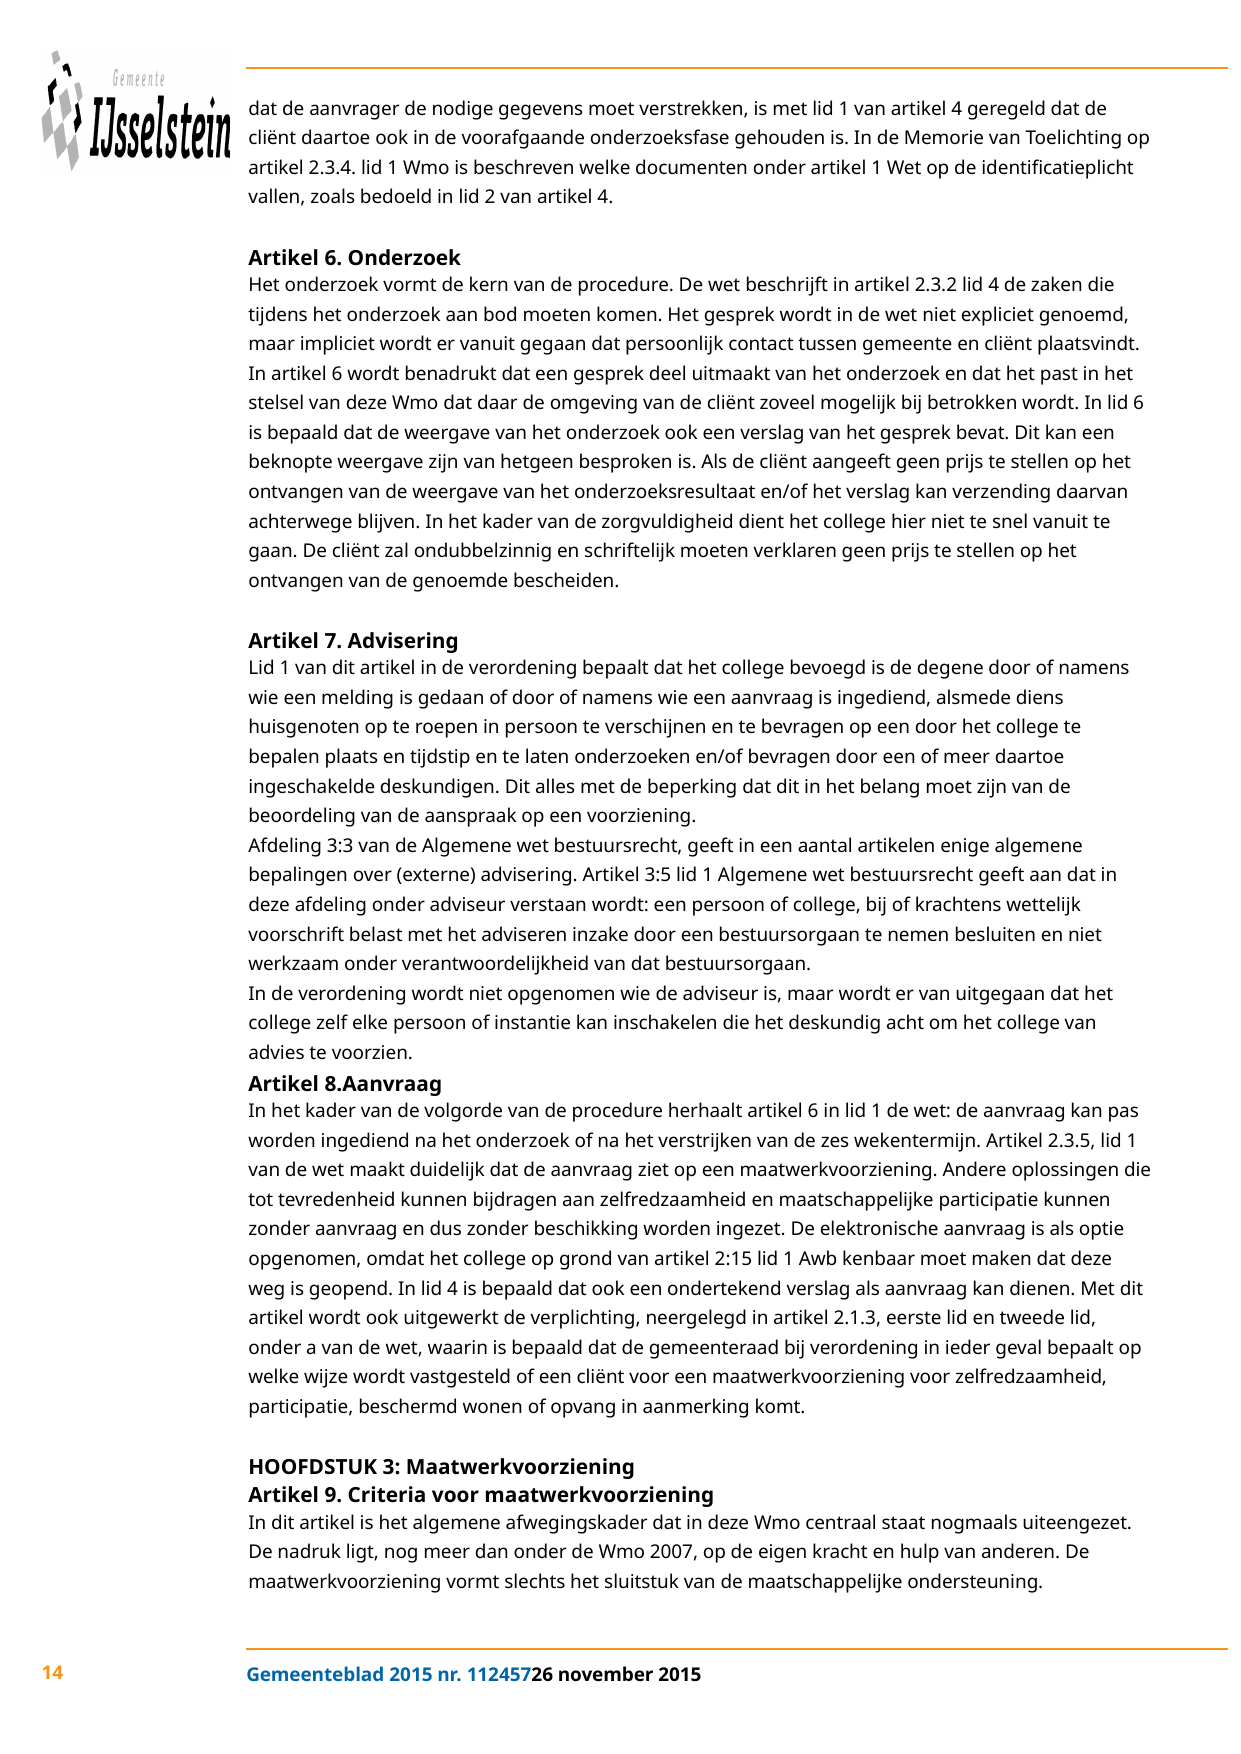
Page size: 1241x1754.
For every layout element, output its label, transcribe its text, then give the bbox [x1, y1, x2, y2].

text In het kader van de volgorde van de procedure herhaalt artikel 6 in lid 1 de wet: de aanvraag kan pas worden ingediend na het onderzoek of na het verstrijken van de zes wekentermijn. Artikel 2.3.5, lid 1 van de wet maakt duidelijk dat de aanvraag ziet op een maatwerkvoorziening. Andere oplossingen die tot tevredenheid kunnen bijdragen aan zelfredzaamheid en maatschappelijke participatie kunnen zonder aanvraag en dus zonder beschikking worden ingezet. De elektronische aanvraag is als optie opgenomen, omdat het college op grond van artikel 2:15 lid 1 Awb kenbaar moet maken dat deze weg is geopend. In lid 4 is bepaald dat ook een ondertekend verslag als aanvraag kan dienen. Met dit artikel wordt ook uitgewerkt de verplichting, neergelegd in artikel 2.1.3, eerste lid en tweede lid, onder a van de wet, waarin is bepaald dat de gemeenteraad bij verordening in ieder geval bepaalt op welke wijze wordt vastgesteld of een cliënt voor een maatwerkvoorziening voor zelfredzaamheid, participatie, beschermd wonen of opvang in aanmerking komt. [248, 1097, 1152, 1419]
text Lid 1 van dit artikel in de verordening bepaalt dat het college bevoegd is de degene door of namens wie een melding is gedaan of door of namens wie een aanvraag is ingediend, alsmede diens huisgenoten op te roepen in persoon te verschijnen en te bevragen op een door het college te bepalen plaats en tijdstip en te laten onderzoeken en/of bevragen door een of meer daartoe ingeschakelde deskundigen. Dit alles met de beperking dat dit in het belang moet zijn van de beoordeling van de aanspraak op een voorziening. [248, 654, 1152, 828]
text Het onderzoek vormt de kern van de procedure. De wet beschrijft in artikel 2.3.2 lid 4 de zaken die tijdens het onderzoek aan bod moeten komen. Het gesprek wordt in de wet niet expliciet genoemd, maar impliciet wordt er vanuit gegaan dat persoonlijk contact tussen gemeente en cliënt plaatsvindt. In artikel 6 wordt benadrukt dat een gesprek deel uitmaakt van het onderzoek en dat het past in het stelsel van deze Wmo dat daar de omgeving van de cliënt zoveel mogelijk bij betrokken wordt. In lid 6 is bepaald dat de weergave van het onderzoek ook een verslag van het gesprek bevat. Dit kan een beknopte weergave zijn van hetgeen besproken is. Als de cliënt aangeeft geen prijs te stellen op het ontvangen van de weergave van het onderzoeksresultaat en/of het verslag kan verzending daarvan achterwege blijven. In het kader van de zorgvuldigheid dient het college hier niet te snel vanuit te gaan. De cliënt zal ondubbelzinnig en schriftelijk moeten verklaren geen prijs te stellen op het ontvangen van de genoemde bescheiden. [248, 271, 1152, 593]
text HOOFDSTUK 3: Maatwerkvoorziening [248, 1452, 1152, 1481]
text In dit artikel is het algemene afwegingskader dat in deze Wmo centraal staat nogmaals uiteengezet. De nadruk ligt, nog meer dan onder de Wmo 2007, op de eigen kracht en hulp van anderen. De maatwerkvoorziening vormt slechts het sluitstuk van de maatschappelijke ondersteuning. [248, 1509, 1152, 1594]
text Artikel 9. Criteria voor maatwerkvoorziening [248, 1481, 1152, 1509]
text Artikel 6. Onderzoek [248, 243, 1152, 271]
text Artikel 7. Advisering [248, 626, 1152, 654]
text Artikel 8.Aanvraag [248, 1069, 1152, 1097]
picture [41, 47, 231, 172]
text In de verordening wordt niet opgenomen wie de adviseur is, maar wordt er van uitgegaan dat het college zelf elke persoon of instantie kan inschakelen die het deskundig acht om het college van advies te voorzien. [248, 980, 1152, 1065]
text Afdeling 3:3 van de Algemene wet bestuursrecht, geeft in een aantal artikelen enige algemene bepalingen over (externe) advisering. Artikel 3:5 lid 1 Algemene wet bestuursrecht geeft aan dat in deze afdeling onder adviseur verstaan wordt: een persoon of college, bij of krachtens wettelijk voorschrift belast met het adviseren inzake door een bestuursorgaan te nemen besluiten en niet werkzaam onder verantwoordelijkheid van dat bestuursorgaan. [248, 832, 1152, 976]
text dat de aanvrager de nodige gegevens moet verstrekken, is met lid 1 van artikel 4 geregeld dat de cliënt daartoe ook in de voorafgaande onderzoeksfase gehouden is. In de Memorie van Toelichting op artikel 2.3.4. lid 1 Wmo is beschreven welke documenten onder artikel 1 Wet op de identificatieplicht vallen, zoals bedoeld in lid 2 van artikel 4. [248, 95, 1152, 209]
